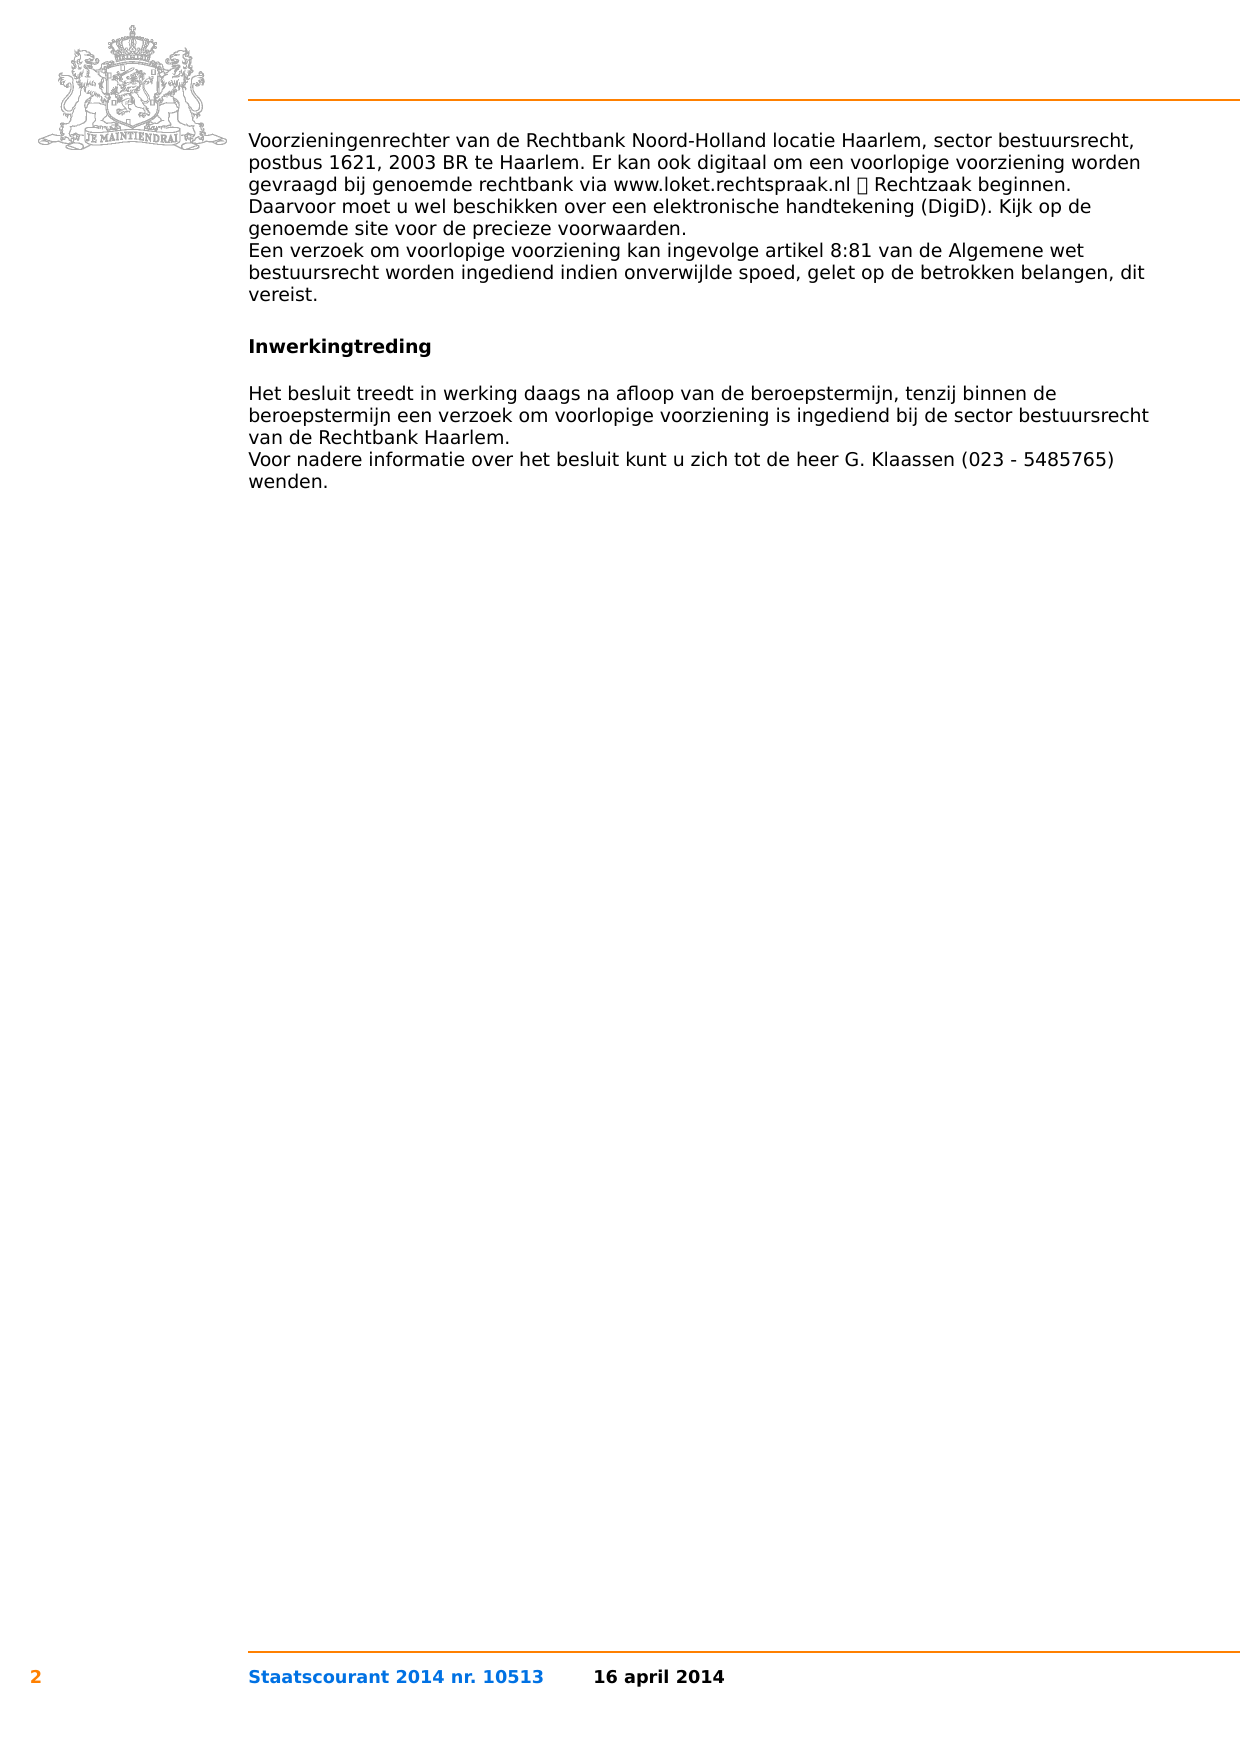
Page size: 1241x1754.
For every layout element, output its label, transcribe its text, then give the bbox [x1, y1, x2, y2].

picture [38, 25, 227, 150]
text Het besluit treedt in werking daags na afloop van de beroepstermijn, tenzij binnen de beroepstermijn een verzoek om voorlopige voorziening is ingediend bij de sector bestuursrecht van de Rechtbank Haarlem. [248, 383, 1163, 449]
subtitle Inwerkingtreding [248, 336, 1163, 358]
text Voorzieningenrechter van de Rechtbank Noord-Holland locatie Haarlem, sector bestuursrecht, postbus 1621, 2003 BR te Haarlem. Er kan ook digitaal om een voorlopige voorziening worden gevraagd bij genoemde rechtbank via www.loket.rechtspraak.nl  Rechtzaak beginnen. Daarvoor moet u wel beschikken over een elektronische handtekening (DigiD). Kijk op de genoemde site voor de precieze voorwaarden. [248, 130, 1163, 240]
text Voor nadere informatie over het besluit kunt u zich tot de heer G. Klaassen (023 - 5485765) wenden. [248, 449, 1163, 493]
text Een verzoek om voorlopige voorziening kan ingevolge artikel 8:81 van de Algemene wet bestuursrecht worden ingediend indien onverwijlde spoed, gelet op de betrokken belangen, dit vereist. [248, 240, 1163, 306]
